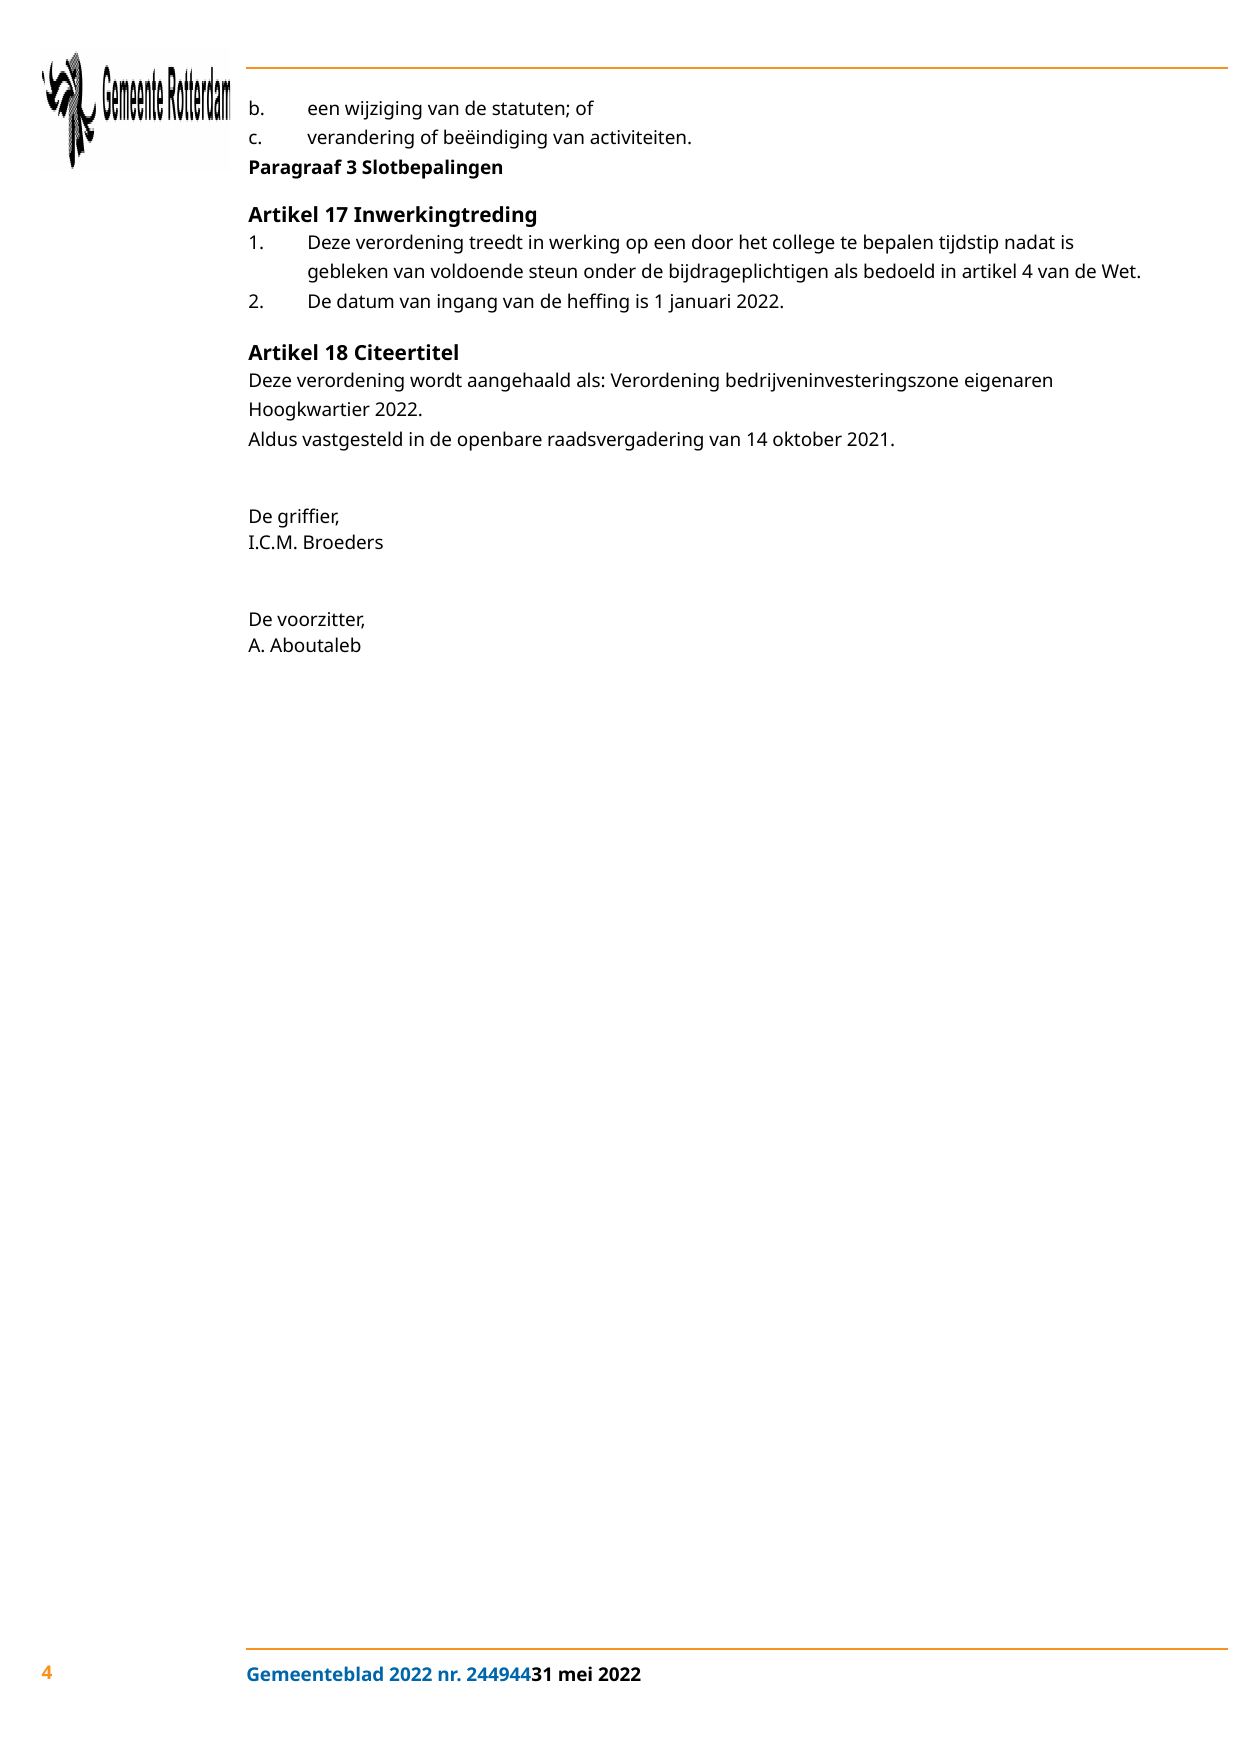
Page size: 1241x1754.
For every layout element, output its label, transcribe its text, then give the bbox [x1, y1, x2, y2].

text Artikel 17 Inwerkingtreding [248, 201, 1152, 229]
text De griffier, [248, 503, 1152, 529]
list een wijziging van de statuten; of [248, 95, 1152, 121]
text A. Aboutaleb [248, 632, 1152, 658]
list Deze verordening treedt in werking op een door het college te bepalen tijdstip nadat is gebleken van voldoende steun onder de bijdrageplichtigen als bedoeld in artikel 4 van de Wet. [248, 229, 1152, 284]
text Artikel 18 Citeertitel [248, 338, 1152, 367]
list verandering of beëindiging van activiteiten. [248, 124, 1152, 150]
text Paragraaf 3 Slotbepalingen [248, 154, 1152, 180]
text Aldus vastgesteld in de openbare raadsvergadering van 14 oktober 2021. [248, 426, 1152, 452]
list De datum van ingang van de heffing is 1 januari 2022. [248, 288, 1152, 314]
picture [41, 47, 231, 172]
text I.C.M. Broeders [248, 529, 1152, 555]
text Deze verordening wordt aangehaald als: Verordening bedrijveninvesteringszone eigenaren Hoogkwartier 2022. [248, 367, 1152, 422]
text De voorzitter, [248, 606, 1152, 632]
